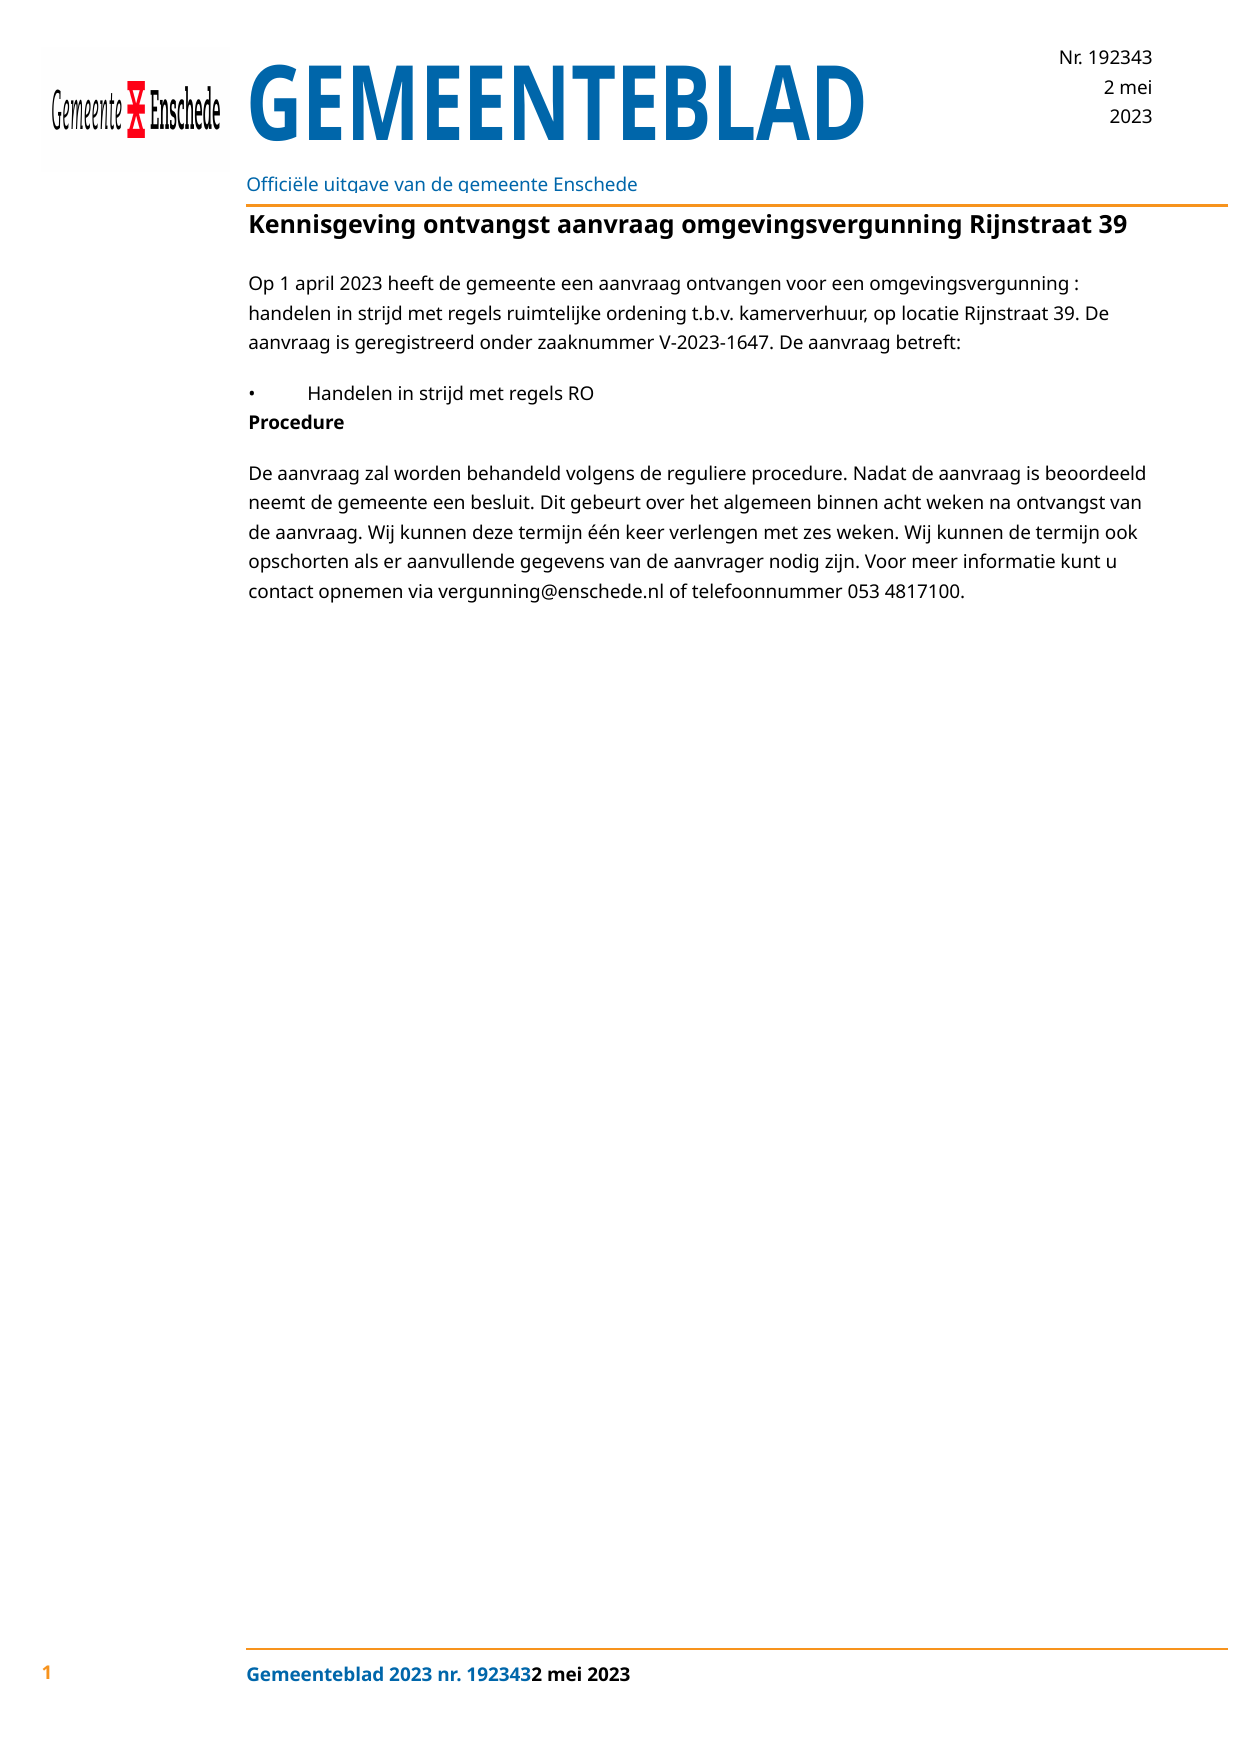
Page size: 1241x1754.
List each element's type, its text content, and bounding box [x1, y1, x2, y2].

text Op 1 april 2023 heeft de gemeente een aanvraag ontvangen voor een omgevingsvergunning : handelen in strijd met regels ruimtelijke ordening t.b.v. kamerverhuur, op locatie Rijnstraat 39. De aanvraag is geregistreerd onder zaaknummer V-2023-1647. De aanvraag betreft: [248, 270, 1152, 355]
text De aanvraag zal worden behandeld volgens de reguliere procedure. Nadat de aanvraag is beoordeeld neemt de gemeente een besluit. Dit gebeurt over het algemeen binnen acht weken na ontvangst van de aanvraag. Wij kunnen deze termijn één keer verlengen met zes weken. Wij kunnen de termijn ook opschorten als er aanvullende gegevens van de aanvrager nodig zijn. Voor meer informatie kunt u contact opnemen via vergunning@enschede.nl of telefoonnummer 053 4817100. [248, 460, 1152, 604]
picture [41, 47, 231, 172]
text Kennisgeving ontvangst aanvraag omgevingsvergunning Rijnstraat 39 [248, 207, 1152, 241]
list Handelen in strijd met regels RO [248, 380, 1152, 406]
text Procedure [248, 409, 1152, 435]
